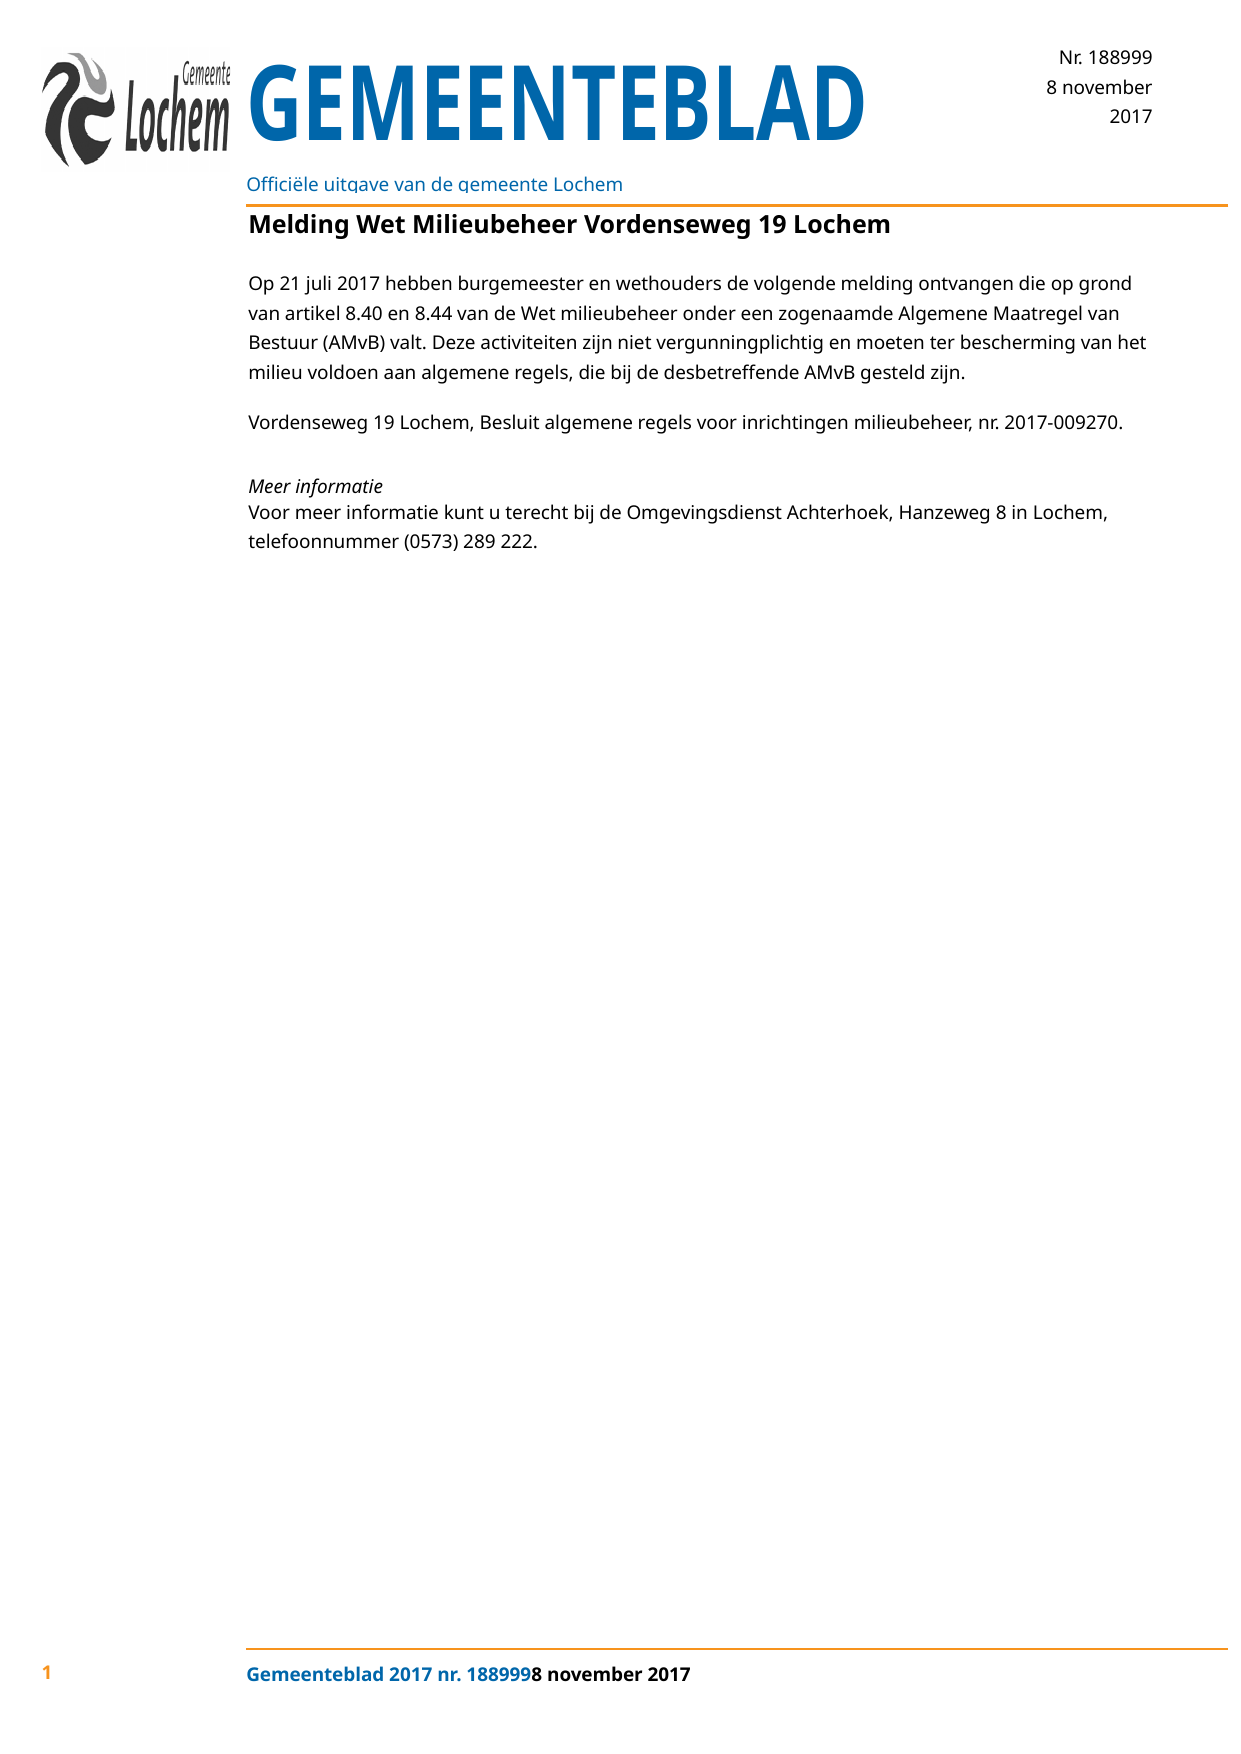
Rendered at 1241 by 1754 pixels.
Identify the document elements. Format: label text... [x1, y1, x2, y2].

text Meer informatie [248, 473, 1152, 499]
text Op 21 juli 2017 hebben burgemeester en wethouders de volgende melding ontvangen die op grond van artikel 8.40 en 8.44 van de Wet milieubeheer onder een zogenaamde Algemene Maatregel van Bestuur (AMvB) valt. Deze activiteiten zijn niet vergunningplichtig en moeten ter bescherming van het milieu voldoen aan algemene regels, die bij de desbetreffende AMvB gesteld zijn. [248, 270, 1152, 385]
picture [41, 47, 231, 172]
text Vordenseweg 19 Lochem, Besluit algemene regels voor inrichtingen milieubeheer, nr. 2017-009270. [248, 409, 1152, 435]
text Melding Wet Milieubeheer Vordenseweg 19 Lochem [248, 207, 1152, 241]
text Voor meer informatie kunt u terecht bij de Omgevingsdienst Achterhoek, Hanzeweg 8 in Lochem, telefoonnummer (0573) 289 222. [248, 499, 1152, 554]
